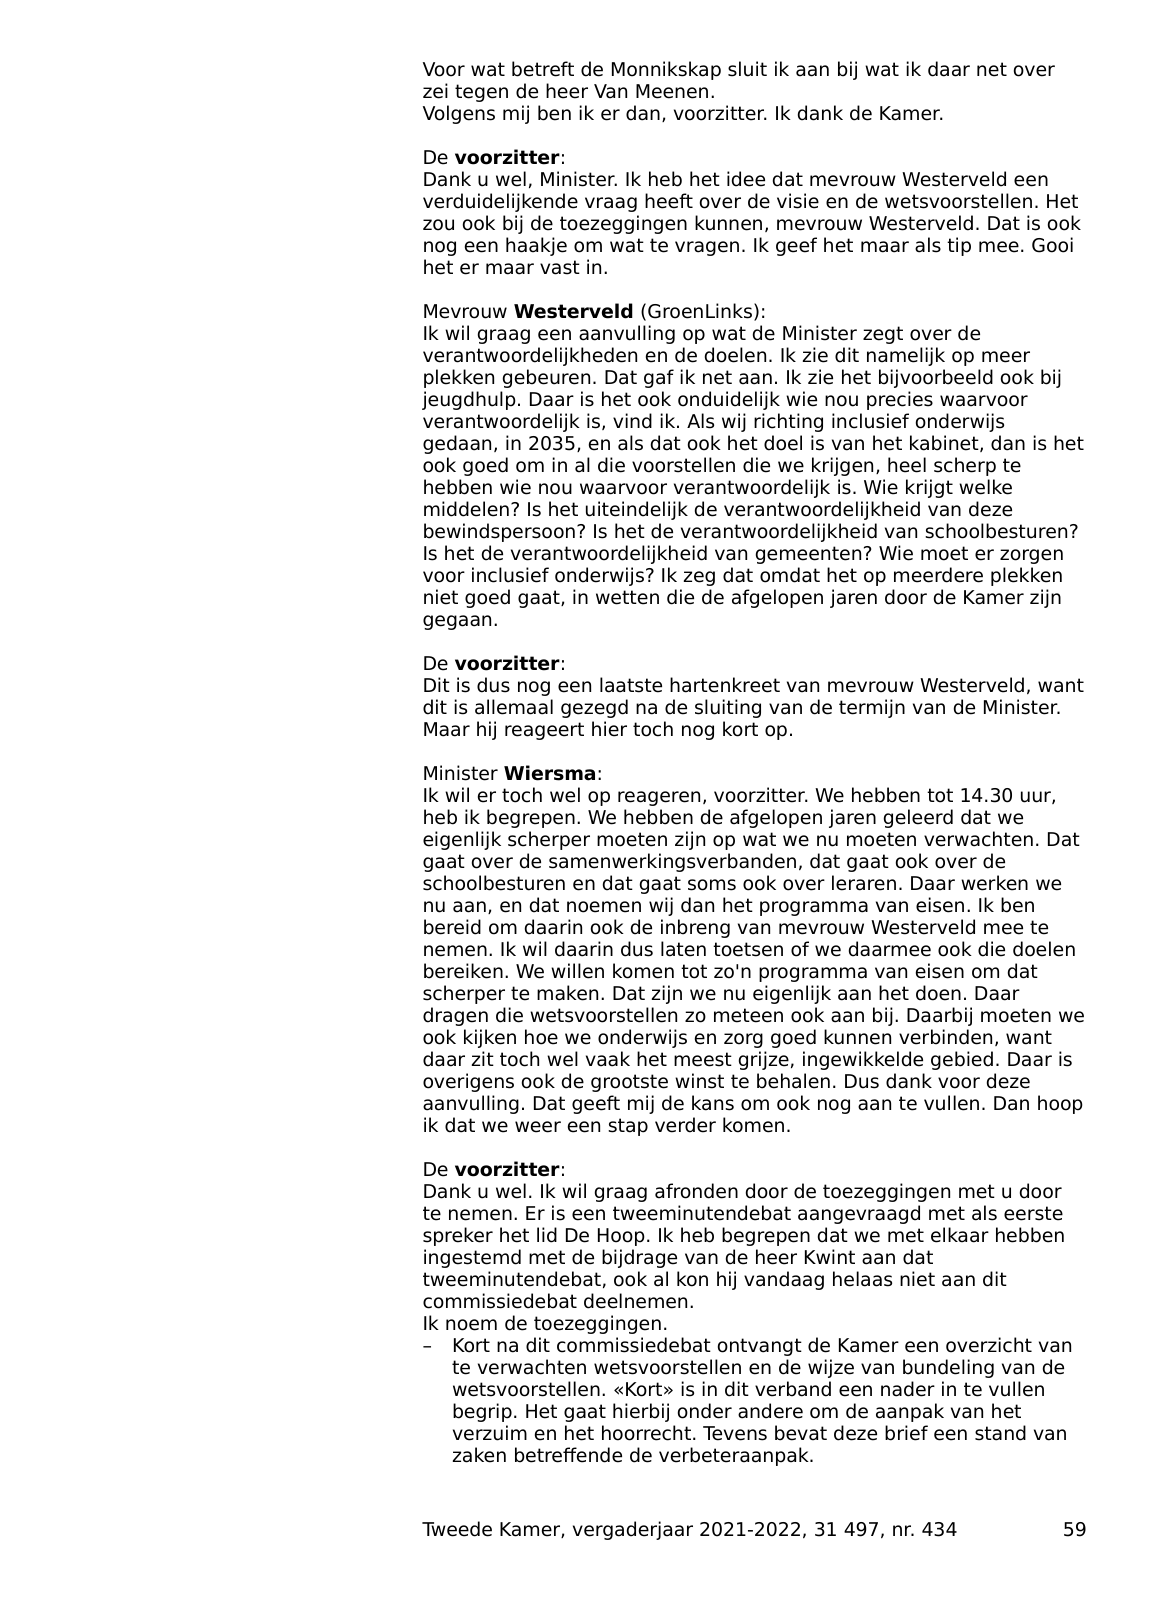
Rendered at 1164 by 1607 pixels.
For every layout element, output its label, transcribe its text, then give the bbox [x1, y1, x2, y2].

text Dank u wel, Minister. Ik heb het idee dat mevrouw Westerveld een verduidelijkende vraag heeft over de visie en de wetsvoorstellen. Het zou ook bij de toezeggingen kunnen, mevrouw Westerveld. Dat is ook nog een haakje om wat te vragen. Ik geef het maar als tip mee. Gooi het er maar vast in. [422, 169, 1087, 279]
text Volgens mij ben ik er dan, voorzitter. Ik dank de Kamer. [422, 103, 1087, 125]
text De voorzitter: [422, 1159, 1087, 1181]
text Ik wil er toch wel op reageren, voorzitter. We hebben tot 14.30 uur, heb ik begrepen. We hebben de afgelopen jaren geleerd dat we eigenlijk scherper moeten zijn op wat we nu moeten verwachten. Dat gaat over de samenwerkingsverbanden, dat gaat ook over de schoolbesturen en dat gaat soms ook over leraren. Daar werken we nu aan, en dat noemen wij dan het programma van eisen. Ik ben bereid om daarin ook de inbreng van mevrouw Westerveld mee te nemen. Ik wil daarin dus laten toetsen of we daarmee ook die doelen bereiken. We willen komen tot zo'n programma van eisen om dat scherper te maken. Dat zijn we nu eigenlijk aan het doen. Daar dragen die wetsvoorstellen zo meteen ook aan bij. Daarbij moeten we ook kijken hoe we onderwijs en zorg goed kunnen verbinden, want daar zit toch wel vaak het meest grijze, ingewikkelde gebied. Daar is overigens ook de grootste winst te behalen. Dus dank voor deze aanvulling. Dat geeft mij de kans om ook nog aan te vullen. Dan hoop ik dat we weer een stap verder komen. [422, 785, 1087, 1137]
text Ik wil graag een aanvulling op wat de Minister zegt over de verantwoordelijkheden en de doelen. Ik zie dit namelijk op meer plekken gebeuren. Dat gaf ik net aan. Ik zie het bijvoorbeeld ook bij jeugdhulp. Daar is het ook onduidelijk wie nou precies waarvoor verantwoordelijk is, vind ik. Als wij richting inclusief onderwijs gedaan, in 2035, en als dat ook het doel is van het kabinet, dan is het ook goed om in al die voorstellen die we krijgen, heel scherp te hebben wie nou waarvoor verantwoordelijk is. Wie krijgt welke middelen? Is het uiteindelijk de verantwoordelijkheid van deze bewindspersoon? Is het de verantwoordelijkheid van schoolbesturen? Is het de verantwoordelijkheid van gemeenten? Wie moet er zorgen voor inclusief onderwijs? Ik zeg dat omdat het op meerdere plekken niet goed gaat, in wetten die de afgelopen jaren door de Kamer zijn gegaan. [422, 323, 1087, 631]
text Dank u wel. Ik wil graag afronden door de toezeggingen met u door te nemen. Er is een tweeminutendebat aangevraagd met als eerste spreker het lid De Hoop. Ik heb begrepen dat we met elkaar hebben ingestemd met de bijdrage van de heer Kwint aan dat tweeminutendebat, ook al kon hij vandaag helaas niet aan dit commissiedebat deelnemen. [422, 1181, 1087, 1313]
text Voor wat betreft de Monnikskap sluit ik aan bij wat ik daar net over zei tegen de heer Van Meenen. [422, 59, 1087, 103]
text Minister Wiersma: [422, 763, 1087, 785]
text De voorzitter: [422, 653, 1087, 675]
text – Kort na dit commissiedebat ontvangt de Kamer een overzicht van te verwachten wetsvoorstellen en de wijze van bundeling van de wetsvoorstellen. «Kort» is in dit verband een nader in te vullen begrip. Het gaat hierbij onder andere om de aanpak van het verzuim en het hoorrecht. Tevens bevat deze brief een stand van zaken betreffende de verbeteraanpak. [422, 1335, 1087, 1467]
text Dit is dus nog een laatste hartenkreet van mevrouw Westerveld, want dit is allemaal gezegd na de sluiting van de termijn van de Minister. Maar hij reageert hier toch nog kort op. [422, 675, 1087, 741]
text Ik noem de toezeggingen. [422, 1313, 1087, 1335]
text Mevrouw Westerveld (GroenLinks): [422, 301, 1087, 323]
text De voorzitter: [422, 147, 1087, 169]
